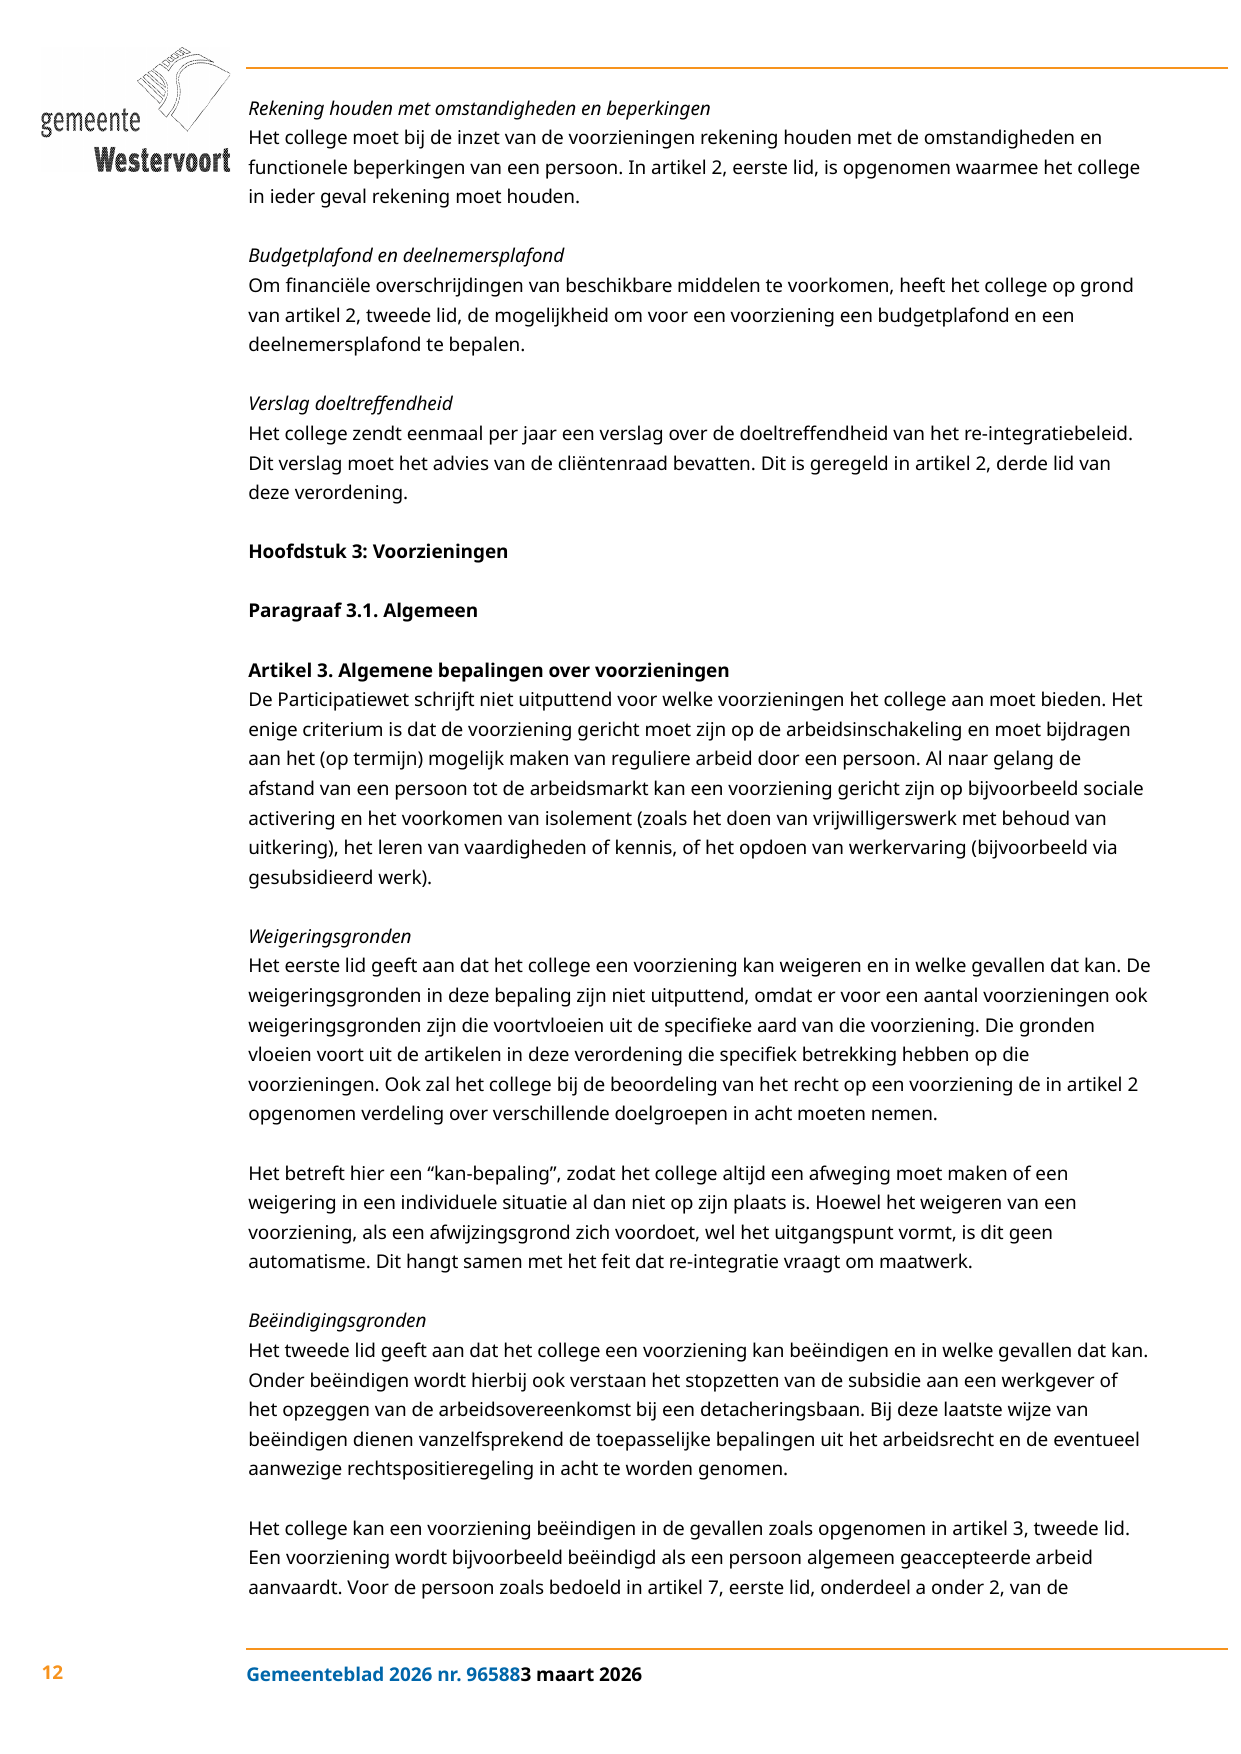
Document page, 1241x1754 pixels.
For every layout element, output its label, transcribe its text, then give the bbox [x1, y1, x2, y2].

picture [41, 47, 231, 172]
text Het college zendt eenmaal per jaar een verslag over de doeltreffendheid van het re-integratiebeleid. Dit verslag moet het advies van de cliëntenraad bevatten. Dit is geregeld in artikel 2, derde lid van deze verordening. [248, 420, 1152, 505]
text Rekening houden met omstandigheden en beperkingen [248, 95, 1152, 121]
text De Participatiewet schrijft niet uitputtend voor welke voorzieningen het college aan moet bieden. Het enige criterium is dat de voorziening gericht moet zijn op de arbeidsinschakeling en moet bijdragen aan het (op termijn) mogelijk maken van reguliere arbeid door een persoon. Al naar gelang de afstand van een persoon tot de arbeidsmarkt kan een voorziening gericht zijn op bijvoorbeeld sociale activering en het voorkomen van isolement (zoals het doen van vrijwilligerswerk met behoud van uitkering), het leren van vaardigheden of kennis, of het opdoen van werkervaring (bijvoorbeeld via gesubsidieerd werk). [248, 686, 1152, 890]
text Budgetplafond en deelnemersplafond [248, 243, 1152, 268]
text Weigeringsgronden [248, 923, 1152, 949]
text Paragraaf 3.1. Algemeen [248, 598, 1152, 623]
text Om financiële overschrijdingen van beschikbare middelen te voorkomen, heeft het college op grond van artikel 2, tweede lid, de mogelijkheid om voor een voorziening een budgetplafond en een deelnemersplafond te bepalen. [248, 272, 1152, 357]
text Het betreft hier een “kan-bepaling”, zodat het college altijd een afweging moet maken of een weigering in een individuele situatie al dan niet op zijn plaats is. Hoewel het weigeren van een voorziening, als een afwijzingsgrond zich voordoet, wel het uitgangspunt vormt, is dit geen automatisme. Dit hangt samen met het feit dat re-integratie vraagt om maatwerk. [248, 1160, 1152, 1274]
text Het college moet bij de inzet van de voorzieningen rekening houden met de omstandigheden en functionele beperkingen van een persoon. In artikel 2, eerste lid, is opgenomen waarmee het college in ieder geval rekening moet houden. [248, 124, 1152, 209]
text Beëindigingsgronden [248, 1308, 1152, 1333]
text Verslag doeltreffendheid [248, 391, 1152, 416]
text Het college kan een voorziening beëindigen in de gevallen zoals opgenomen in artikel 3, tweede lid. Een voorziening wordt bijvoorbeeld beëindigd als een persoon algemeen geaccepteerde arbeid aanvaardt. Voor de persoon zoals bedoeld in artikel 7, eerste lid, onderdeel a onder 2, van de [248, 1515, 1152, 1600]
text Het tweede lid geeft aan dat het college een voorziening kan beëindigen en in welke gevallen dat kan. Onder beëindigen wordt hierbij ook verstaan het stopzetten van de subsidie aan een werkgever of het opzeggen van de arbeidsovereenkomst bij een detacheringsbaan. Bij deze laatste wijze van beëindigen dienen vanzelfsprekend de toepasselijke bepalingen uit het arbeidsrecht en de eventueel aanwezige rechtspositieregeling in acht te worden genomen. [248, 1337, 1152, 1481]
text Hoofdstuk 3: Voorzieningen [248, 538, 1152, 564]
text Artikel 3. Algemene bepalingen over voorzieningen [248, 657, 1152, 683]
text Het eerste lid geeft aan dat het college een voorziening kan weigeren en in welke gevallen dat kan. De weigeringsgronden in deze bepaling zijn niet uitputtend, omdat er voor een aantal voorzieningen ook weigeringsgronden zijn die voortvloeien uit de specifieke aard van die voorziening. Die gronden vloeien voort uit de artikelen in deze verordening die specifiek betrekking hebben op die voorzieningen. Ook zal het college bij de beoordeling van het recht op een voorziening de in artikel 2 opgenomen verdeling over verschillende doelgroepen in acht moeten nemen. [248, 953, 1152, 1126]
